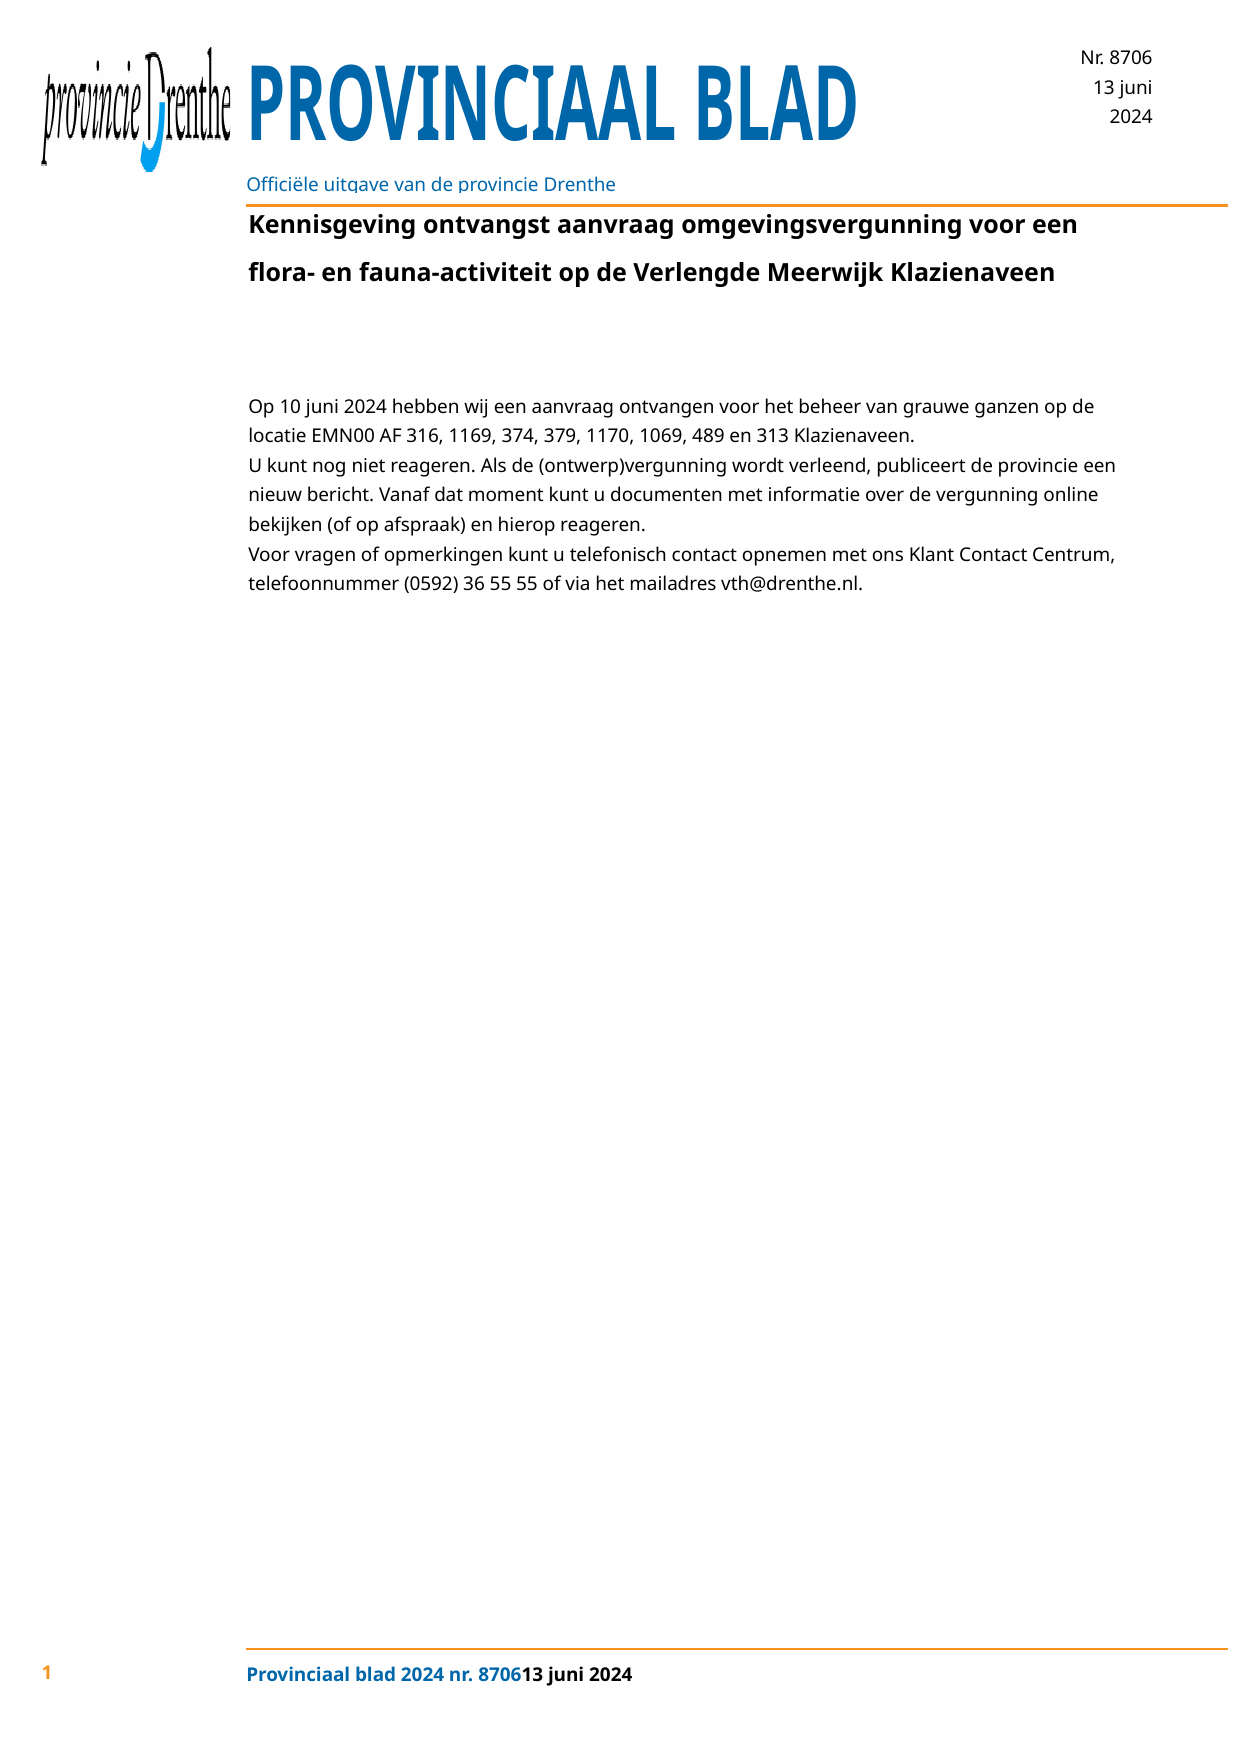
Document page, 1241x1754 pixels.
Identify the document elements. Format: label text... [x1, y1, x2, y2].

picture [41, 47, 231, 172]
text U kunt nog niet reageren. Als de (ontwerp)vergunning wordt verleend, publiceert de provincie een nieuw bericht. Vanaf dat moment kunt u documenten met informatie over de vergunning online bekijken (of op afspraak) en hierop reageren. [248, 452, 1152, 537]
text Op 10 juni 2024 hebben wij een aanvraag ontvangen voor het beheer van grauwe ganzen op de locatie EMN00 AF 316, 1169, 374, 379, 1170, 1069, 489 en 313 Klazienaveen. [248, 393, 1152, 448]
text Kennisgeving ontvangst aanvraag omgevingsvergunning voor een flora- en fauna-activiteit op de Verlengde Meerwijk Klazienaveen [248, 207, 1152, 288]
text Voor vragen of opmerkingen kunt u telefonisch contact opnemen met ons Klant Contact Centrum, telefoonnummer (0592) 36 55 55 of via het mailadres vth@drenthe.nl. [248, 541, 1152, 596]
